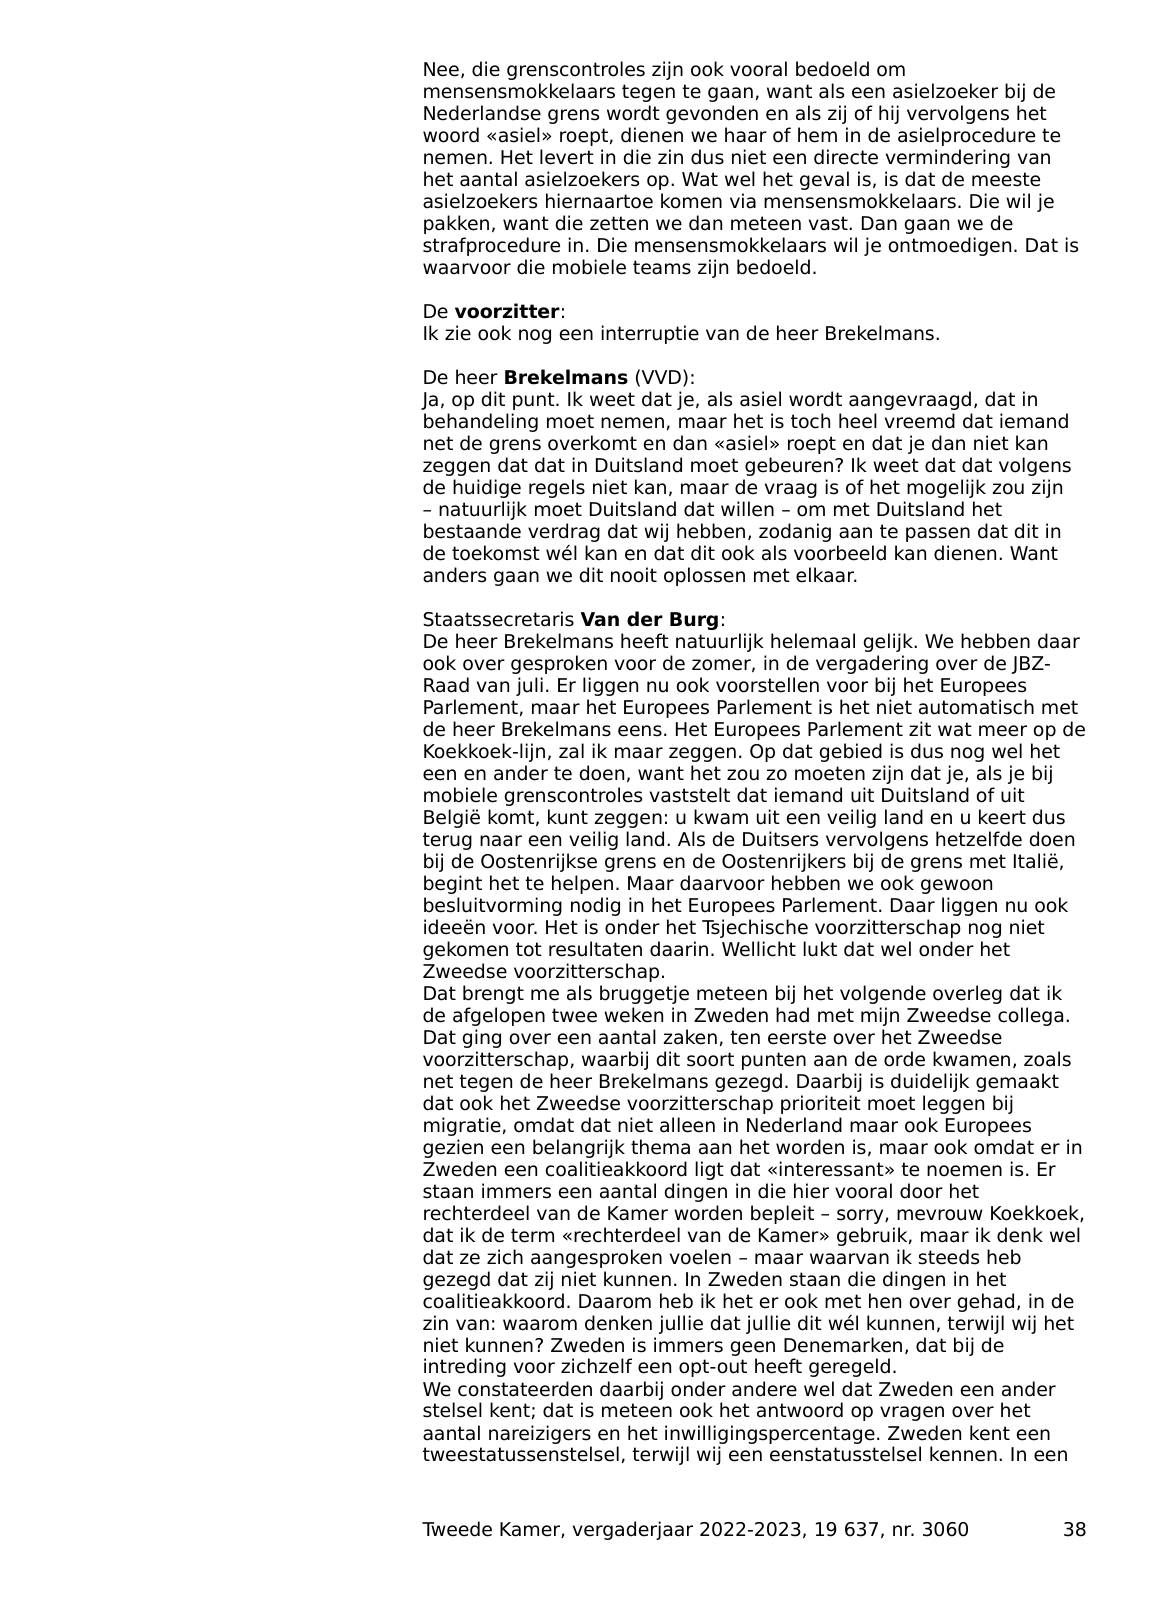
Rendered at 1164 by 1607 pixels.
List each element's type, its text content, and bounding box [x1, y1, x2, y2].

text Ja, op dit punt. Ik weet dat je, als asiel wordt aangevraagd, dat in behandeling moet nemen, maar het is toch heel vreemd dat iemand net de grens overkomt en dan «asiel» roept en dat je dan niet kan zeggen dat dat in Duitsland moet gebeuren? Ik weet dat dat volgens de huidige regels niet kan, maar de vraag is of het mogelijk zou zijn – natuurlijk moet Duitsland dat willen – om met Duitsland het bestaande verdrag dat wij hebben, zodanig aan te passen dat dit in de toekomst wél kan en dat dit ook als voorbeeld kan dienen. Want anders gaan we dit nooit oplossen met elkaar. [422, 389, 1087, 587]
text Nee, die grenscontroles zijn ook vooral bedoeld om mensensmokkelaars tegen te gaan, want als een asielzoeker bij de Nederlandse grens wordt gevonden en als zij of hij vervolgens het woord «asiel» roept, dienen we haar of hem in de asielprocedure te nemen. Het levert in die zin dus niet een directe vermindering van het aantal asielzoekers op. Wat wel het geval is, is dat de meeste asielzoekers hiernaartoe komen via mensensmokkelaars. Die wil je pakken, want die zetten we dan meteen vast. Dan gaan we de strafprocedure in. Die mensensmokkelaars wil je ontmoedigen. Dat is waarvoor die mobiele teams zijn bedoeld. [422, 59, 1087, 279]
text De heer Brekelmans heeft natuurlijk helemaal gelijk. We hebben daar ook over gesproken voor de zomer, in de vergadering over de JBZ-Raad van juli. Er liggen nu ook voorstellen voor bij het Europees Parlement, maar het Europees Parlement is het niet automatisch met de heer Brekelmans eens. Het Europees Parlement zit wat meer op de Koekkoek-lijn, zal ik maar zeggen. Op dat gebied is dus nog wel het een en ander te doen, want het zou zo moeten zijn dat je, als je bij mobiele grenscontroles vaststelt dat iemand uit Duitsland of uit België komt, kunt zeggen: u kwam uit een veilig land en u keert dus terug naar een veilig land. Als de Duitsers vervolgens hetzelfde doen bij de Oostenrijkse grens en de Oostenrijkers bij de grens met Italië, begint het te helpen. Maar daarvoor hebben we ook gewoon besluitvorming nodig in het Europees Parlement. Daar liggen nu ook ideeën voor. Het is onder het Tsjechische voorzitterschap nog niet gekomen tot resultaten daarin. Wellicht lukt dat wel onder het Zweedse voorzitterschap. [422, 631, 1087, 983]
text Staatssecretaris Van der Burg: [422, 609, 1087, 631]
text De voorzitter: [422, 301, 1087, 323]
text Ik zie ook nog een interruptie van de heer Brekelmans. [422, 323, 1087, 345]
text De heer Brekelmans (VVD): [422, 367, 1087, 389]
text Dat brengt me als bruggetje meteen bij het volgende overleg dat ik de afgelopen twee weken in Zweden had met mijn Zweedse collega. Dat ging over een aantal zaken, ten eerste over het Zweedse voorzitterschap, waarbij dit soort punten aan de orde kwamen, zoals net tegen de heer Brekelmans gezegd. Daarbij is duidelijk gemaakt dat ook het Zweedse voorzitterschap prioriteit moet leggen bij migratie, omdat dat niet alleen in Nederland maar ook Europees gezien een belangrijk thema aan het worden is, maar ook omdat er in Zweden een coalitieakkoord ligt dat «interessant» te noemen is. Er staan immers een aantal dingen in die hier vooral door het rechterdeel van de Kamer worden bepleit – sorry, mevrouw Koekkoek, dat ik de term «rechterdeel van de Kamer» gebruik, maar ik denk wel dat ze zich aangesproken voelen – maar waarvan ik steeds heb gezegd dat zij niet kunnen. In Zweden staan die dingen in het coalitieakkoord. Daarom heb ik het er ook met hen over gehad, in de zin van: waarom denken jullie dat jullie dit wél kunnen, terwijl wij het niet kunnen? Zweden is immers geen Denemarken, dat bij de intreding voor zichzelf een opt-out heeft geregeld. [422, 983, 1087, 1378]
text We constateerden daarbij onder andere wel dat Zweden een ander stelsel kent; dat is meteen ook het antwoord op vragen over het aantal nareizigers en het inwilligingspercentage. Zweden kent een tweestatussenstelsel, terwijl wij een eenstatusstelsel kennen. In een [422, 1378, 1087, 1466]
